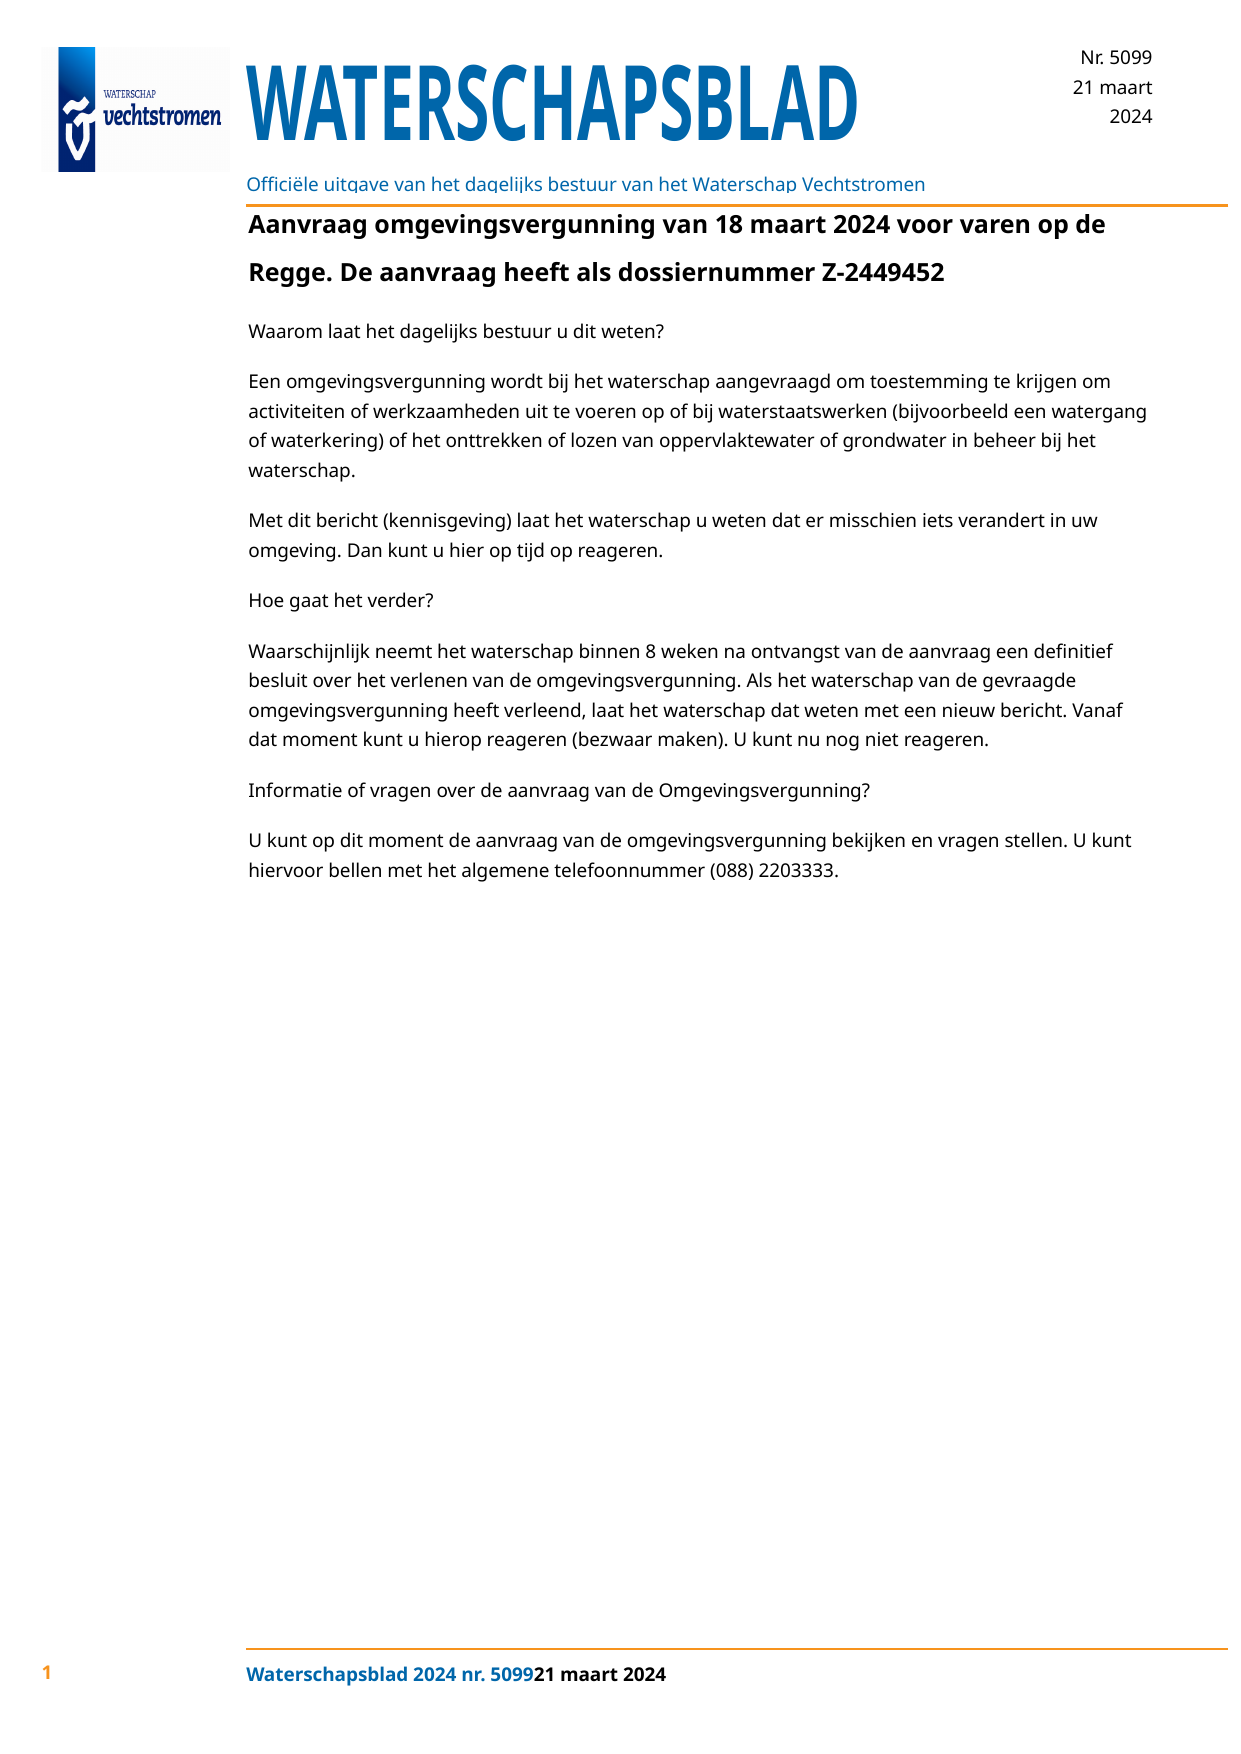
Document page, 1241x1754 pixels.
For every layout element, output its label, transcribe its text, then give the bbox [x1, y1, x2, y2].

text Hoe gaat het verder? [248, 587, 1152, 613]
picture [41, 47, 231, 172]
text Waarom laat het dagelijks bestuur u dit weten? [248, 318, 1152, 344]
text Aanvraag omgevingsvergunning van 18 maart 2024 voor varen op de Regge. De aanvraag heeft als dossiernummer Z-2449452 [248, 207, 1152, 288]
text U kunt op dit moment de aanvraag van de omgevingsvergunning bekijken en vragen stellen. U kunt hiervoor bellen met het algemene telefoonnummer (088) 2203333. [248, 827, 1152, 883]
text Informatie of vragen over de aanvraag van de Omgevingsvergunning? [248, 777, 1152, 803]
text Een omgevingsvergunning wordt bij het waterschap aangevraagd om toestemming te krijgen om activiteiten of werkzaamheden uit te voeren op of bij waterstaatswerken (bijvoorbeeld een watergang of waterkering) of het onttrekken of lozen van oppervlaktewater of grondwater in beheer bij het waterschap. [248, 368, 1152, 483]
text Waarschijnlijk neemt het waterschap binnen 8 weken na ontvangst van de aanvraag een definitief besluit over het verlenen van de omgevingsvergunning. Als het waterschap van de gevraagde omgevingsvergunning heeft verleend, laat het waterschap dat weten met een nieuw bericht. Vanaf dat moment kunt u hierop reageren (bezwaar maken). U kunt nu nog niet reageren. [248, 638, 1152, 752]
text Met dit bericht (kennisgeving) laat het waterschap u weten dat er misschien iets verandert in uw omgeving. Dan kunt u hier op tijd op reageren. [248, 507, 1152, 563]
